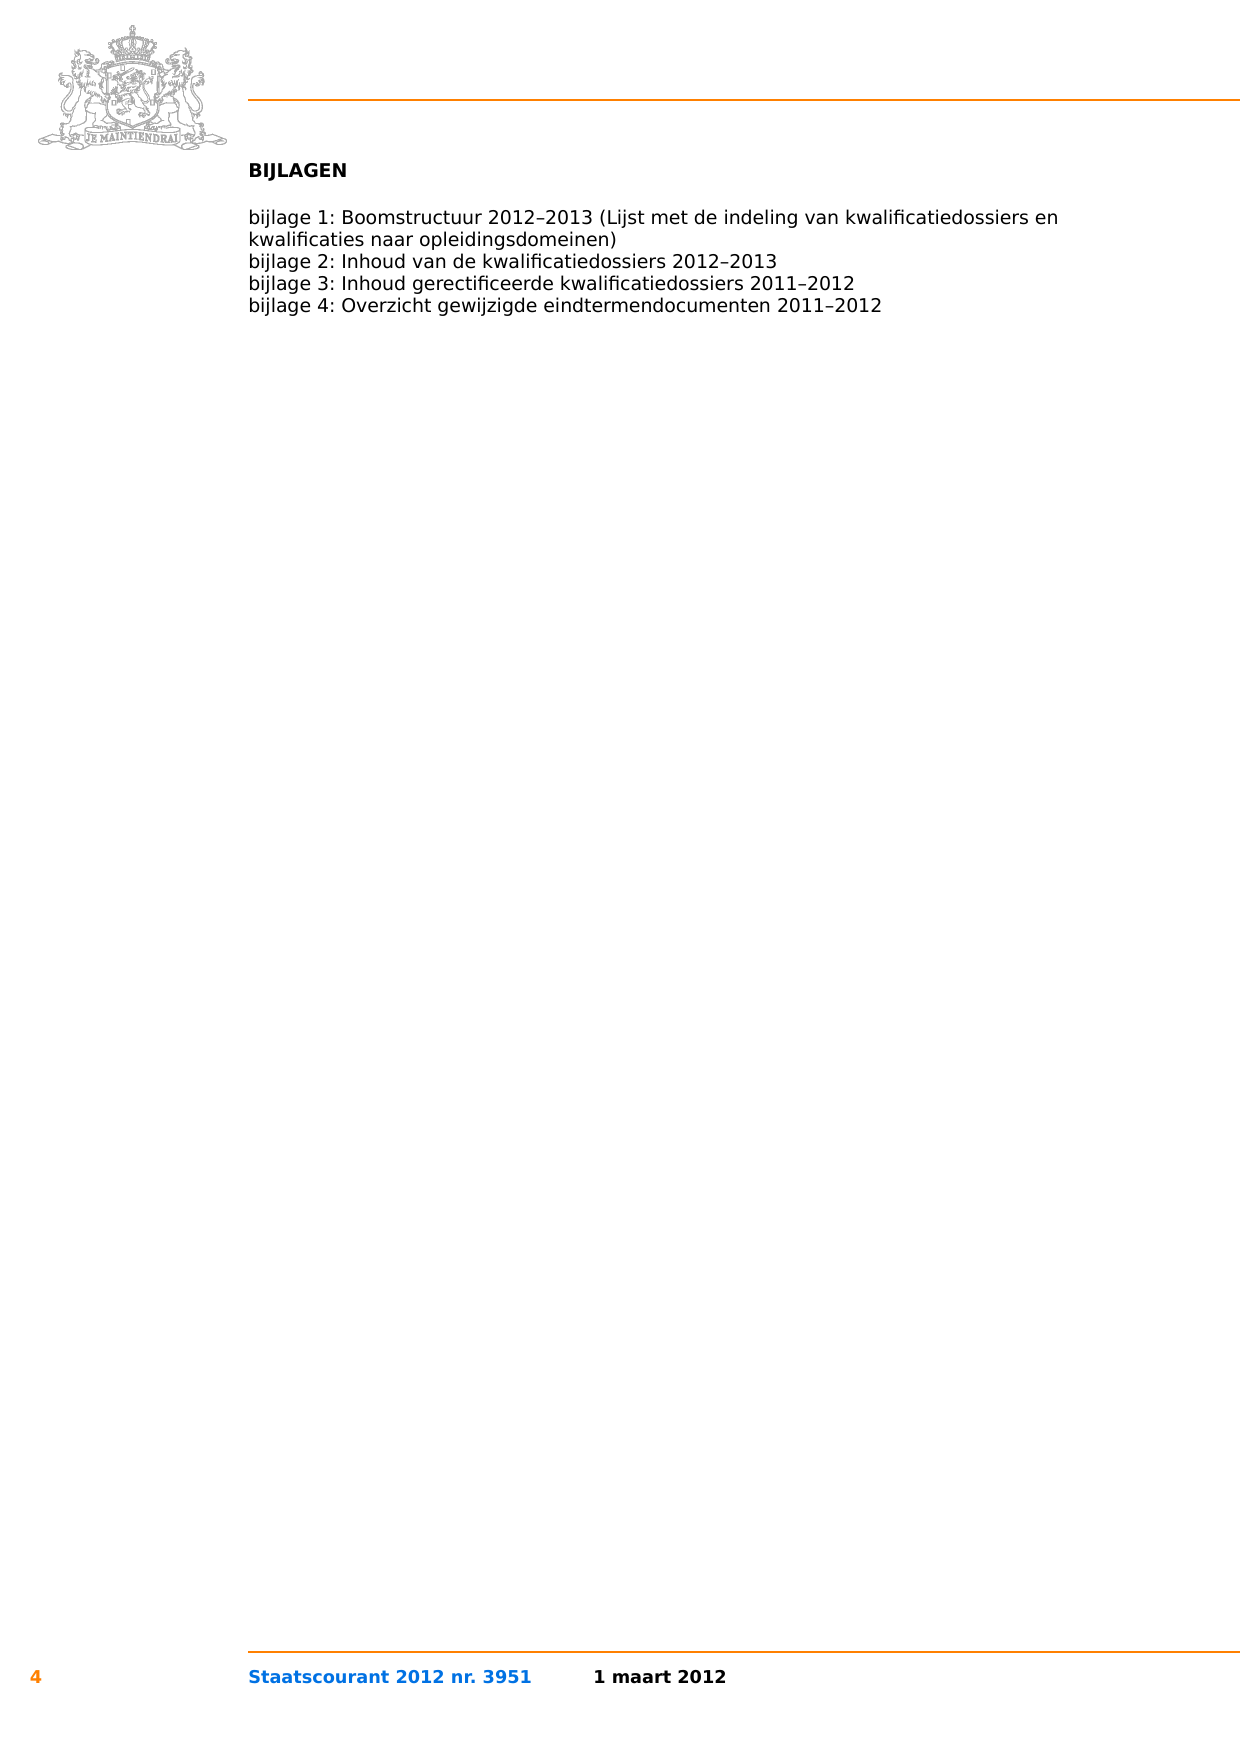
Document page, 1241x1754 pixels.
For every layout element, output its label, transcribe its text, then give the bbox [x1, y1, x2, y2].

subtitle BIJLAGEN [248, 160, 1163, 182]
text bijlage 4: Overzicht gewijzigde eindtermendocumenten 2011–2012 [248, 295, 1163, 317]
text bijlage 3: Inhoud gerectificeerde kwalificatiedossiers 2011–2012 [248, 273, 1163, 295]
text bijlage 1: Boomstructuur 2012–2013 (Lijst met de indeling van kwalificatiedossiers en kwalificaties naar opleidingsdomeinen) [248, 207, 1163, 251]
picture [38, 25, 227, 150]
text bijlage 2: Inhoud van de kwalificatiedossiers 2012–2013 [248, 251, 1163, 273]
